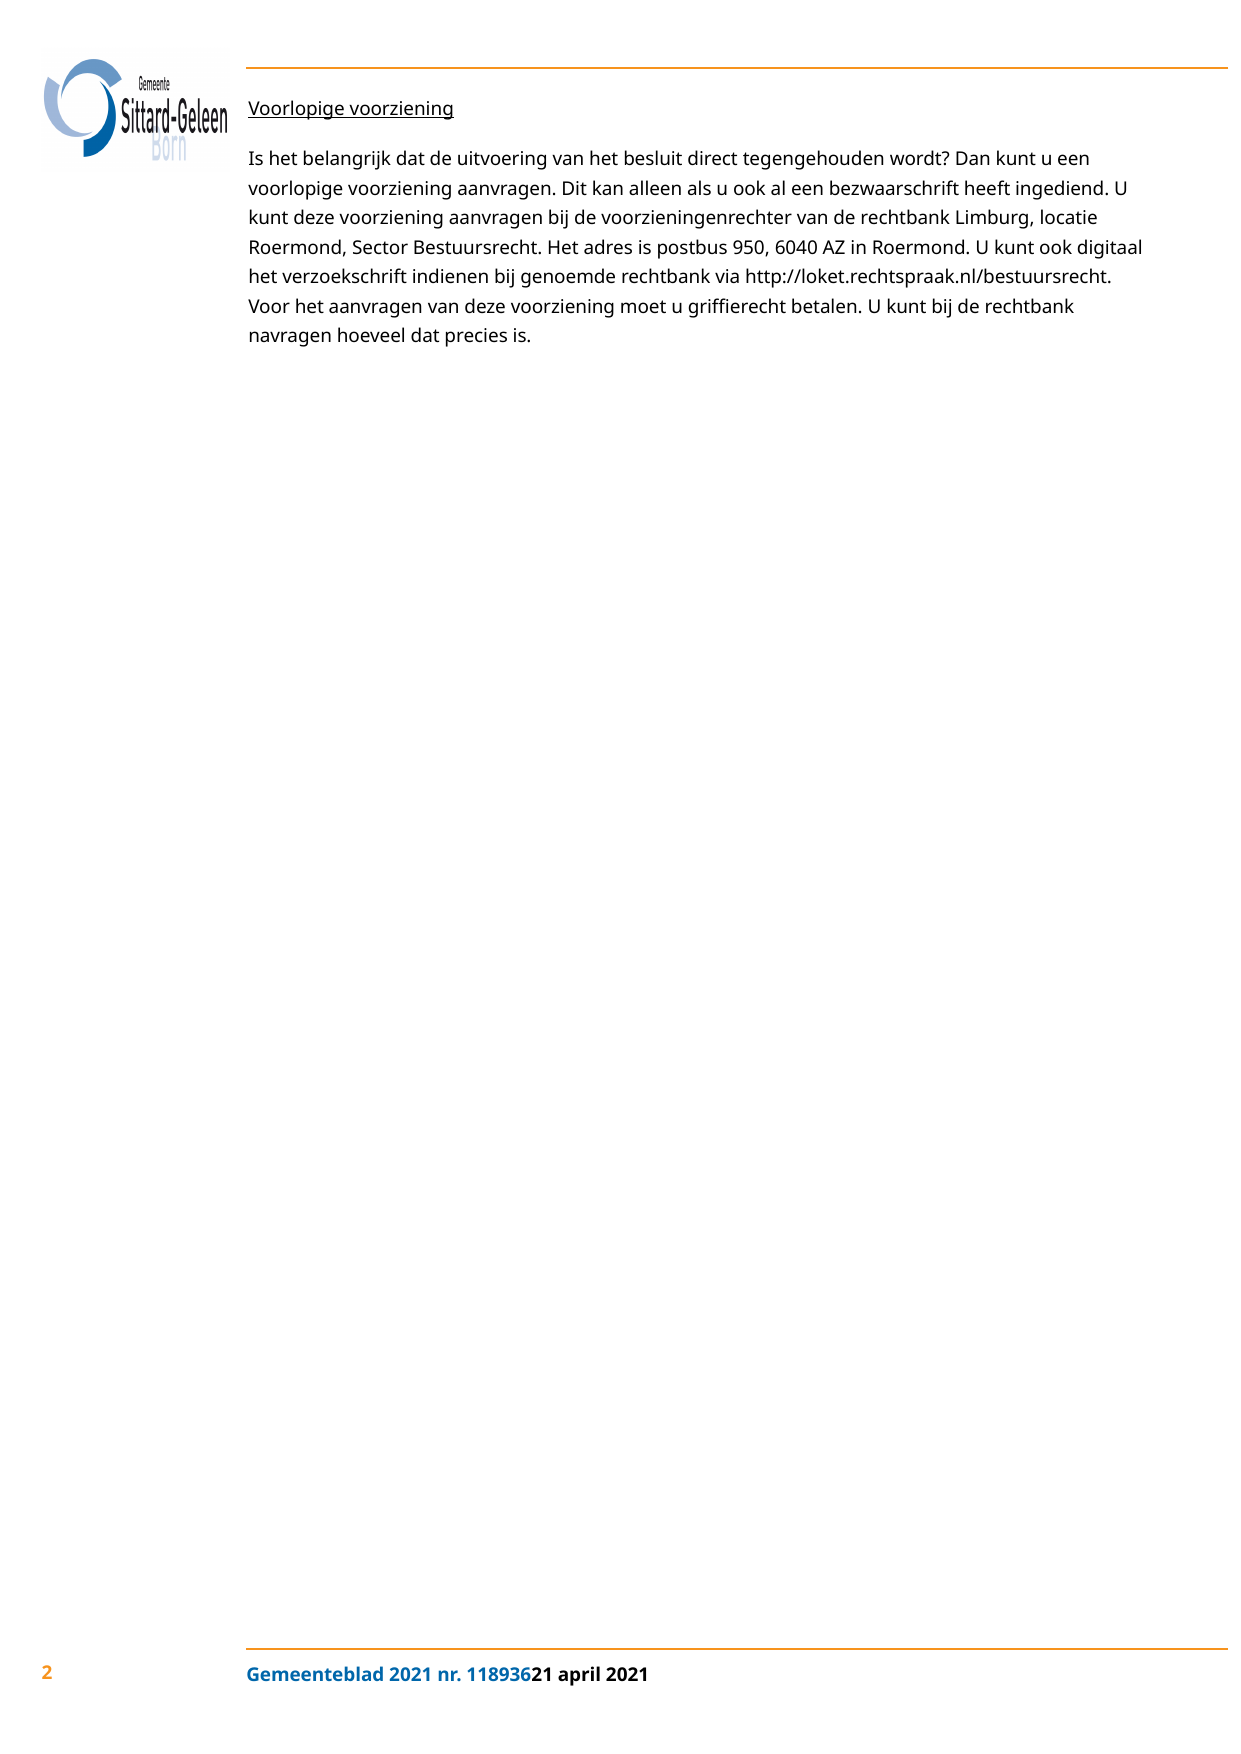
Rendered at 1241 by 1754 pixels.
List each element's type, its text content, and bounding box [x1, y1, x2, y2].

text Voorlopige voorziening [248, 95, 1152, 121]
text Is het belangrijk dat de uitvoering van het besluit direct tegengehouden wordt? Dan kunt u een voorlopige voorziening aanvragen. Dit kan alleen als u ook al een bezwaarschrift heeft ingediend. U kunt deze voorziening aanvragen bij de voorzieningenrechter van de rechtbank Limburg, locatie Roermond, Sector Bestuursrecht. Het adres is postbus 950, 6040 AZ in Roermond. U kunt ook digitaal het verzoekschrift indienen bij genoemde rechtbank via http://loket.rechtspraak.nl/bestuursrecht. Voor het aanvragen van deze voorziening moet u griffierecht betalen. U kunt bij de rechtbank navragen hoeveel dat precies is. [248, 145, 1152, 348]
picture [41, 47, 231, 172]
